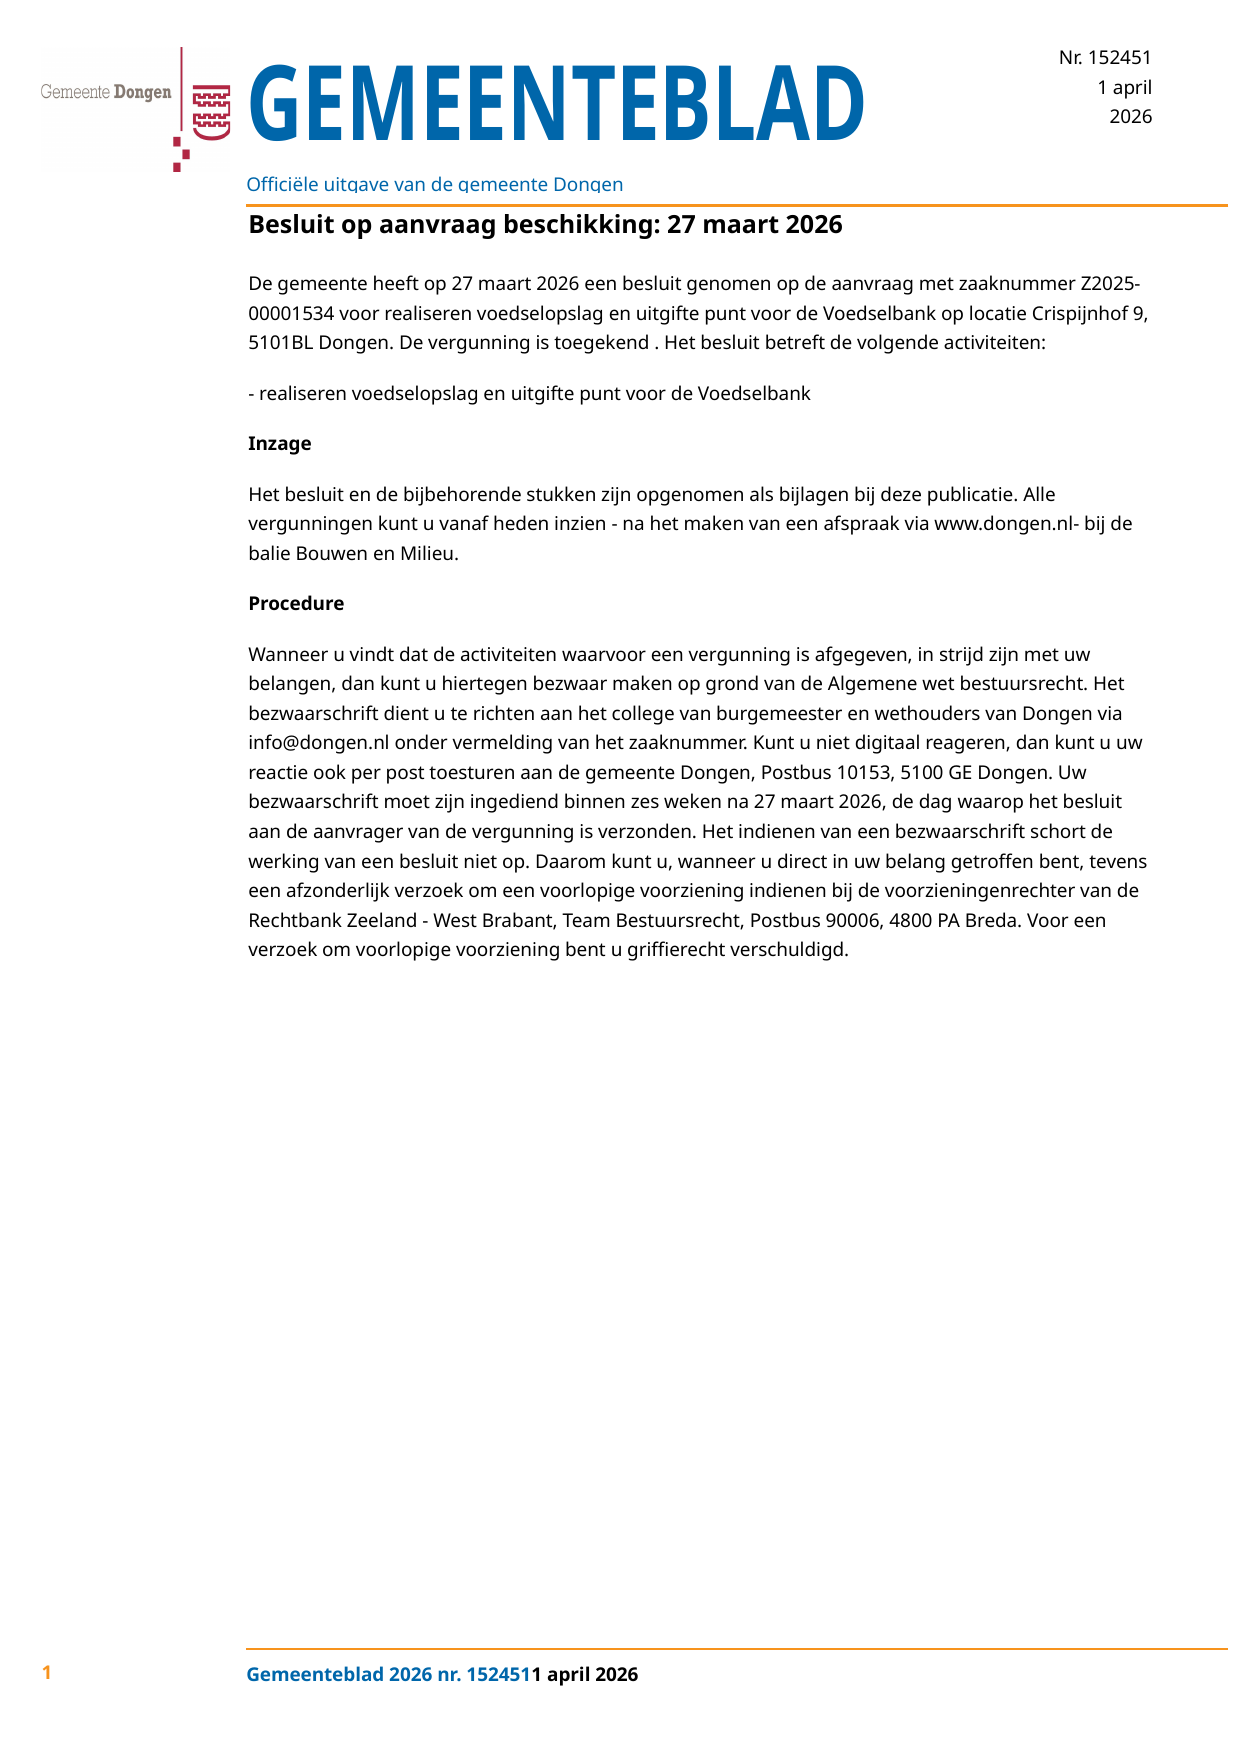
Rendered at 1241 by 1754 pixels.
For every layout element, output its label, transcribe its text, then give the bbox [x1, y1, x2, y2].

text De gemeente heeft op 27 maart 2026 een besluit genomen op de aanvraag met zaaknummer Z2025-00001534 voor realiseren voedselopslag en uitgifte punt voor de Voedselbank op locatie Crispijnhof 9, 5101BL Dongen. De vergunning is toegekend . Het besluit betreft de volgende activiteiten: [248, 270, 1152, 355]
picture [41, 47, 231, 172]
text Inzage [248, 430, 1152, 456]
text - realiseren voedselopslag en uitgifte punt voor de Voedselbank [248, 380, 1152, 406]
text Procedure [248, 590, 1152, 616]
text Besluit op aanvraag beschikking: 27 maart 2026 [248, 207, 1152, 241]
text Wanneer u vindt dat de activiteiten waarvoor een vergunning is afgegeven, in strijd zijn met uw belangen, dan kunt u hiertegen bezwaar maken op grond van de Algemene wet bestuursrecht. Het bezwaarschrift dient u te richten aan het college van burgemeester en wethouders van Dongen via info@dongen.nl onder vermelding van het zaaknummer. Kunt u niet digitaal reageren, dan kunt u uw reactie ook per post toesturen aan de gemeente Dongen, Postbus 10153, 5100 GE Dongen. Uw bezwaarschrift moet zijn ingediend binnen zes weken na 27 maart 2026, de dag waarop het besluit aan de aanvrager van de vergunning is verzonden. Het indienen van een bezwaarschrift schort de werking van een besluit niet op. Daarom kunt u, wanneer u direct in uw belang getroffen bent, tevens een afzonderlijk verzoek om een voorlopige voorziening indienen bij de voorzieningenrechter van de Rechtbank Zeeland - West Brabant, Team Bestuursrecht, Postbus 90006, 4800 PA Breda. Voor een verzoek om voorlopige voorziening bent u griffierecht verschuldigd. [248, 641, 1152, 962]
text Het besluit en de bijbehorende stukken zijn opgenomen als bijlagen bij deze publicatie. Alle vergunningen kunt u vanaf heden inzien - na het maken van een afspraak via www.dongen.nl- bij de balie Bouwen en Milieu. [248, 481, 1152, 566]
